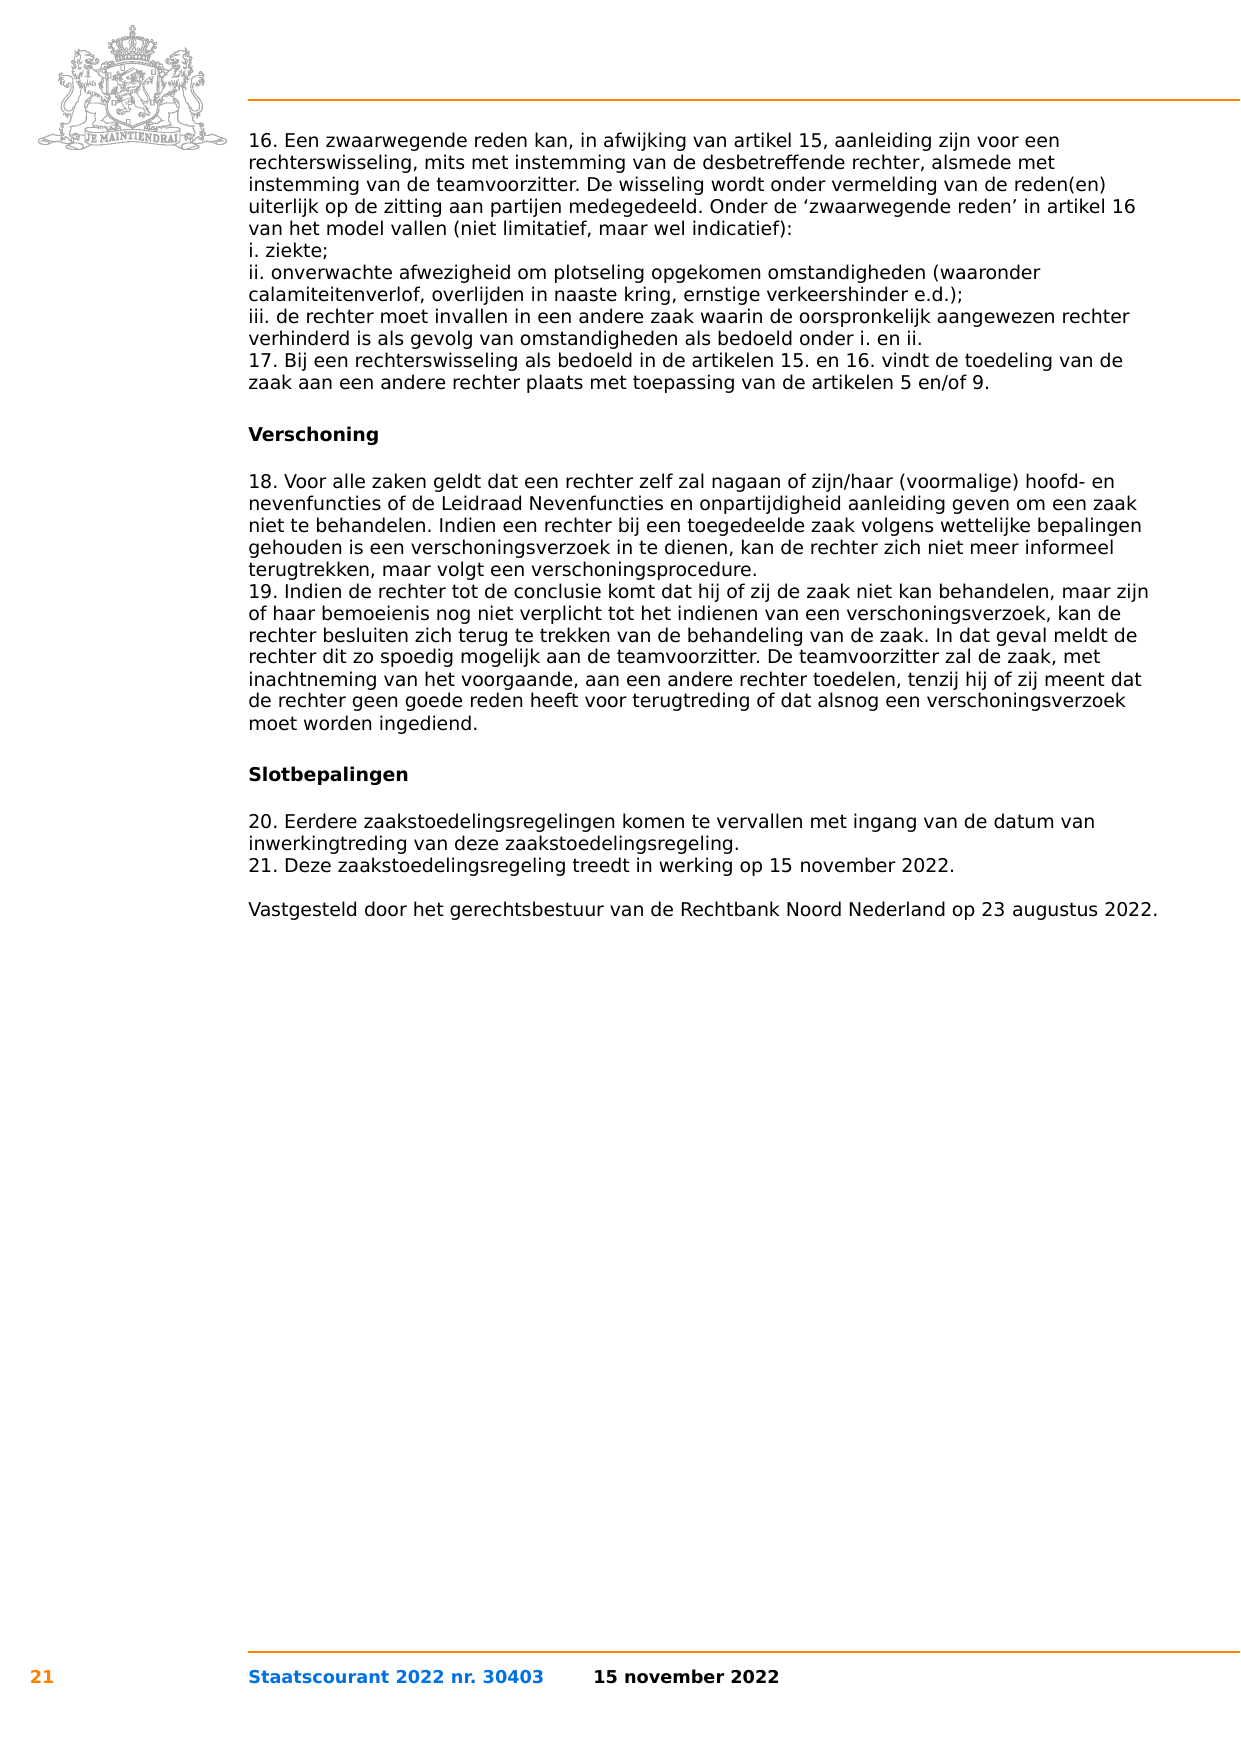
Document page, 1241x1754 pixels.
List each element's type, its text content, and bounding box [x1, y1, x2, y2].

text 21. Deze zaakstoedelingsregeling treedt in werking op 15 november 2022. [248, 855, 1163, 877]
text 16. Een zwaarwegende reden kan, in afwijking van artikel 15, aanleiding zijn voor een rechterswisseling, mits met instemming van de desbetreffende rechter, alsmede met instemming van de teamvoorzitter. De wisseling wordt onder vermelding van de reden(en) uiterlijk op de zitting aan partijen medegedeeld. Onder de ‘zwaarwegende reden’ in artikel 16 van het model vallen (niet limitatief, maar wel indicatief): [248, 130, 1163, 240]
text iii. de rechter moet invallen in een andere zaak waarin de oorspronkelijk aangewezen rechter verhinderd is als gevolg van omstandigheden als bedoeld onder i. en ii. [248, 306, 1163, 350]
text i. ziekte; [248, 240, 1163, 262]
picture [38, 25, 227, 150]
text 18. Voor alle zaken geldt dat een rechter zelf zal nagaan of zijn/haar (voormalige) hoofd- en nevenfuncties of de Leidraad Nevenfuncties en onpartijdigheid aanleiding geven om een zaak niet te behandelen. Indien een rechter bij een toegedeelde zaak volgens wettelijke bepalingen gehouden is een verschoningsverzoek in te dienen, kan de rechter zich niet meer informeel terugtrekken, maar volgt een verschoningsprocedure. [248, 471, 1163, 581]
subtitle Verschoning [248, 424, 1163, 446]
text ii. onverwachte afwezigheid om plotseling opgekomen omstandigheden (waaronder calamiteitenverlof, overlijden in naaste kring, ernstige verkeershinder e.d.); [248, 262, 1163, 306]
text 19. Indien de rechter tot de conclusie komt dat hij of zij de zaak niet kan behandelen, maar zijn of haar bemoeienis nog niet verplicht tot het indienen van een verschoningsverzoek, kan de rechter besluiten zich terug te trekken van de behandeling van de zaak. In dat geval meldt de rechter dit zo spoedig mogelijk aan de teamvoorzitter. De teamvoorzitter zal de zaak, met inachtneming van het voorgaande, aan een andere rechter toedelen, tenzij hij of zij meent dat de rechter geen goede reden heeft voor terugtreding of dat alsnog een verschoningsverzoek moet worden ingediend. [248, 581, 1163, 734]
text 20. Eerdere zaakstoedelingsregelingen komen te vervallen met ingang van de datum van inwerkingtreding van deze zaakstoedelingsregeling. [248, 811, 1163, 855]
text Vastgesteld door het gerechtsbestuur van de Rechtbank Noord Nederland op 23 augustus 2022. [248, 899, 1163, 921]
subtitle Slotbepalingen [248, 764, 1163, 786]
text 17. Bij een rechterswisseling als bedoeld in de artikelen 15. en 16. vindt de toedeling van de zaak aan een andere rechter plaats met toepassing van de artikelen 5 en/of 9. [248, 350, 1163, 394]
